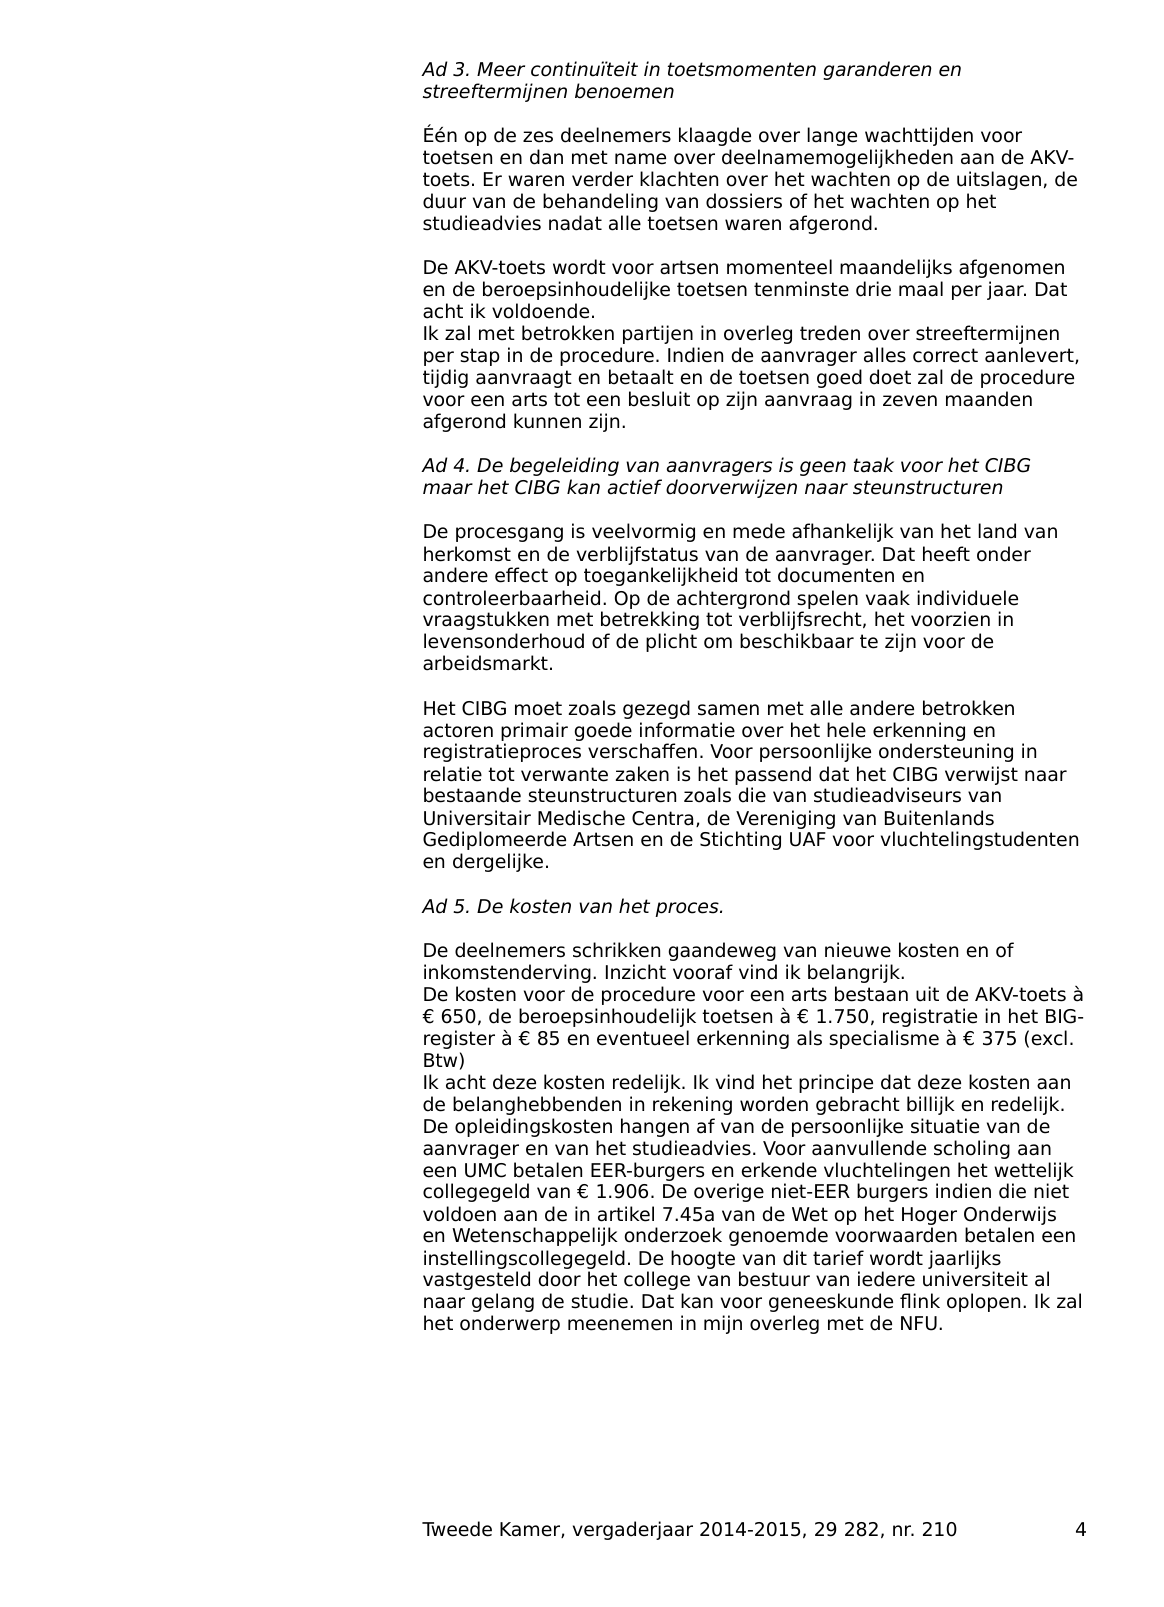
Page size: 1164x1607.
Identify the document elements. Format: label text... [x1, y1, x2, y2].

text De opleidingskosten hangen af van de persoonlijke situatie van de aanvrager en van het studieadvies. Voor aanvullende scholing aan een UMC betalen EER-burgers en erkende vluchtelingen het wettelijk collegegeld van € 1.906. De overige niet-EER burgers indien die niet voldoen aan de in artikel 7.45a van de Wet op het Hoger Onderwijs en Wetenschappelijk onderzoek genoemde voorwaarden betalen een instellingscollegegeld. De hoogte van dit tarief wordt jaarlijks vastgesteld door het college van bestuur van iedere universiteit al naar gelang de studie. Dat kan voor geneeskunde flink oplopen. Ik zal het onderwerp meenemen in mijn overleg met de NFU. [422, 1116, 1087, 1335]
text Het CIBG moet zoals gezegd samen met alle andere betrokken actoren primair goede informatie over het hele erkenning en registratieproces verschaffen. Voor persoonlijke ondersteuning in relatie tot verwante zaken is het passend dat het CIBG verwijst naar bestaande steunstructuren zoals die van studieadviseurs van Universitair Medische Centra, de Vereniging van Buitenlands Gediplomeerde Artsen en de Stichting UAF voor vluchtelingstudenten en dergelijke. [422, 697, 1087, 873]
text Ik acht deze kosten redelijk. Ik vind het principe dat deze kosten aan de belanghebbenden in rekening worden gebracht billijk en redelijk. [422, 1072, 1087, 1116]
text De deelnemers schrikken gaandeweg van nieuwe kosten en of inkomstenderving. Inzicht vooraf vind ik belangrijk. [422, 940, 1087, 984]
text De procesgang is veelvormig en mede afhankelijk van het land van herkomst en de verblijfstatus van de aanvrager. Dat heeft onder andere effect op toegankelijkheid tot documenten en controleerbaarheid. Op de achtergrond spelen vaak individuele vraagstukken met betrekking tot verblijfsrecht, het voorzien in levensonderhoud of de plicht om beschikbaar te zijn voor de arbeidsmarkt. [422, 521, 1087, 675]
subtitle Ad 3. Meer continuïteit in toetsmomenten garanderen en streeftermijnen benoemen [422, 59, 1087, 103]
text De kosten voor de procedure voor een arts bestaan uit de AKV-toets à € 650, de beroepsinhoudelijk toetsen à € 1.750, registratie in het BIG-register à € 85 en eventueel erkenning als specialisme à € 375 (excl. Btw) [422, 984, 1087, 1072]
text Ik zal met betrokken partijen in overleg treden over streeftermijnen per stap in de procedure. Indien de aanvrager alles correct aanlevert, tijdig aanvraagt en betaalt en de toetsen goed doet zal de procedure voor een arts tot een besluit op zijn aanvraag in zeven maanden afgerond kunnen zijn. [422, 323, 1087, 433]
subtitle Ad 4. De begeleiding van aanvragers is geen taak voor het CIBG maar het CIBG kan actief doorverwijzen naar steunstructuren [422, 455, 1087, 499]
text De AKV-toets wordt voor artsen momenteel maandelijks afgenomen en de beroepsinhoudelijke toetsen tenminste drie maal per jaar. Dat acht ik voldoende. [422, 257, 1087, 323]
text Één op de zes deelnemers klaagde over lange wachttijden voor toetsen en dan met name over deelnamemogelijkheden aan de AKV-toets. Er waren verder klachten over het wachten op de uitslagen, de duur van de behandeling van dossiers of het wachten op het studieadvies nadat alle toetsen waren afgerond. [422, 125, 1087, 235]
subtitle Ad 5. De kosten van het proces. [422, 896, 1087, 917]
